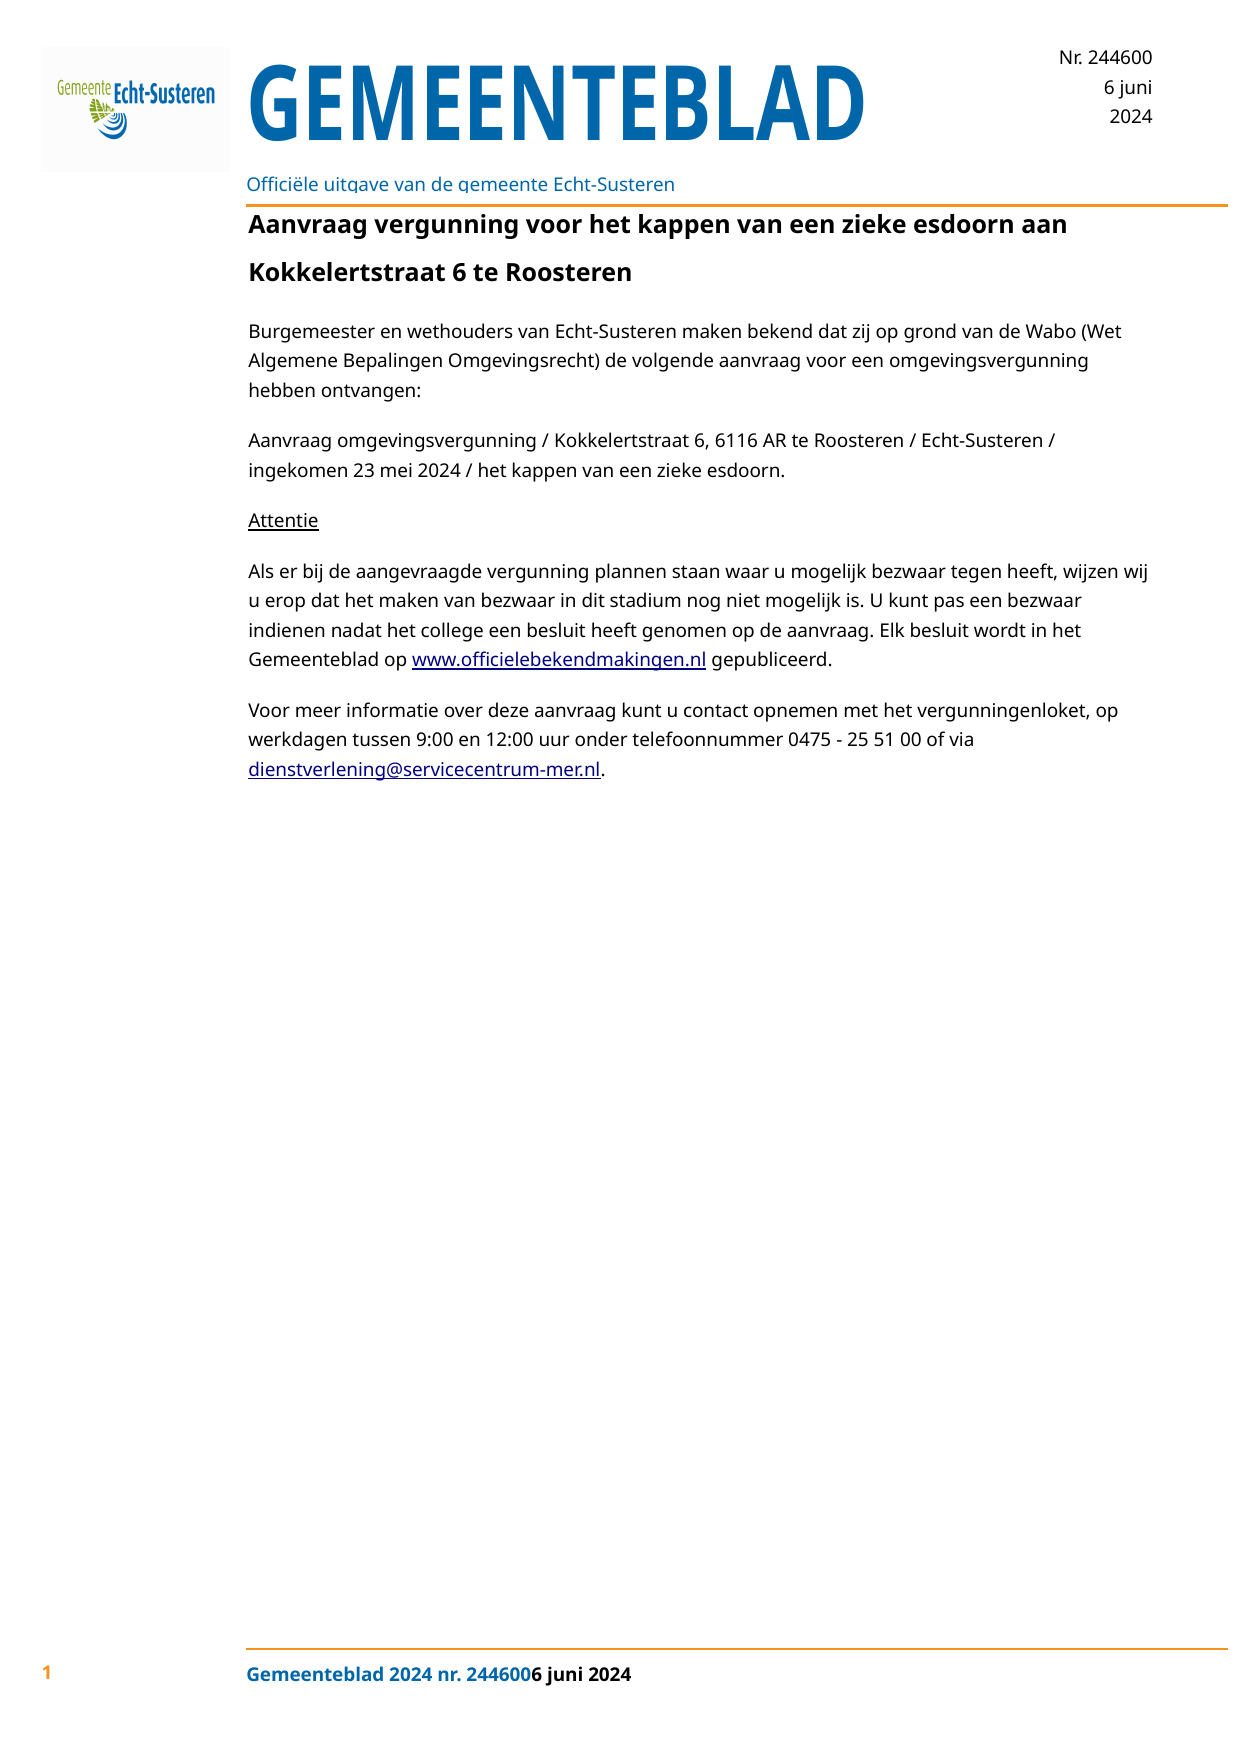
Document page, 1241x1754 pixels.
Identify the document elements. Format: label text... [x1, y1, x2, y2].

text Attentie [248, 507, 1152, 533]
text Aanvraag vergunning voor het kappen van een zieke esdoorn aan Kokkelertstraat 6 te Roosteren [248, 207, 1152, 288]
text Voor meer informatie over deze aanvraag kunt u contact opnemen met het vergunningenloket, op werkdagen tussen 9:00 en 12:00 uur onder telefoonnummer 0475 - 25 51 00 of via dienstverlening@servicecentrum-mer.nl. [248, 697, 1152, 782]
text Aanvraag omgevingsvergunning / Kokkelertstraat 6, 6116 AR te Roosteren / Echt-Susteren / ingekomen 23 mei 2024 / het kappen van een zieke esdoorn. [248, 427, 1152, 483]
text Als er bij de aangevraagde vergunning plannen staan waar u mogelijk bezwaar tegen heeft, wijzen wij u erop dat het maken van bezwaar in dit stadium nog niet mogelijk is. U kunt pas een bezwaar indienen nadat het college een besluit heeft genomen op de aanvraag. Elk besluit wordt in het Gemeenteblad op www.officielebekendmakingen.nl gepubliceerd. [248, 558, 1152, 672]
text Burgemeester en wethouders van Echt-Susteren maken bekend dat zij op grond van de Wabo (Wet Algemene Bepalingen Omgevingsrecht) de volgende aanvraag voor een omgevingsvergunning hebben ontvangen: [248, 318, 1152, 403]
picture [41, 47, 231, 172]
